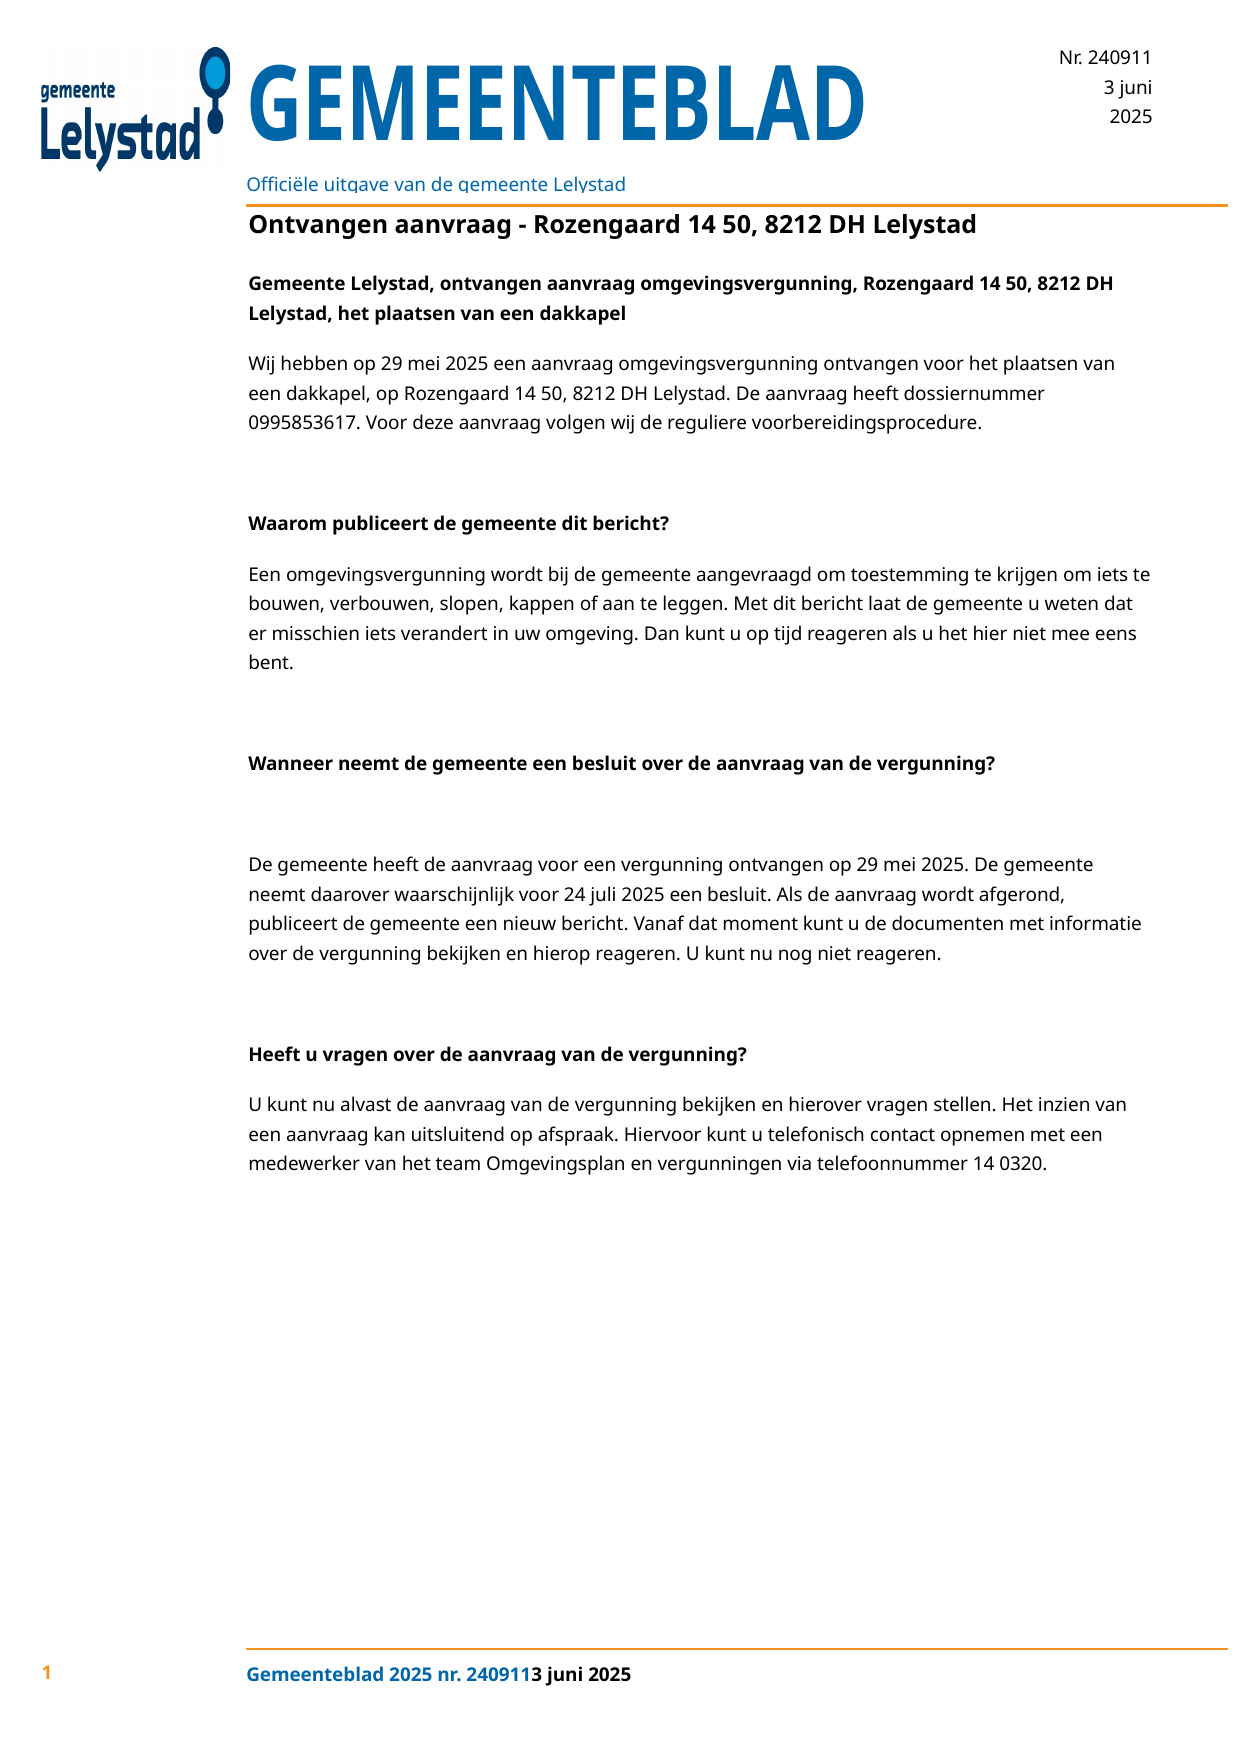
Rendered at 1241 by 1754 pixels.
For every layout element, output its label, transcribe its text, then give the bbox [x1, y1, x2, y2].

text De gemeente heeft de aanvraag voor een vergunning ontvangen op 29 mei 2025. De gemeente neemt daarover waarschijnlijk voor 24 juli 2025 een besluit. Als de aanvraag wordt afgerond, publiceert de gemeente een nieuw bericht. Vanaf dat moment kunt u de documenten met informatie over de vergunning bekijken en hierop reageren. U kunt nu nog niet reageren. [248, 851, 1152, 966]
text Waarom publiceert de gemeente dit bericht? [248, 510, 1152, 536]
text Een omgevingsvergunning wordt bij de gemeente aangevraagd om toestemming te krijgen om iets te bouwen, verbouwen, slopen, kappen of aan te leggen. Met dit bericht laat de gemeente u weten dat er misschien iets verandert in uw omgeving. Dan kunt u op tijd reageren als u het hier niet mee eens bent. [248, 561, 1152, 675]
picture [41, 47, 231, 172]
text Wanneer neemt de gemeente een besluit over de aanvraag van de vergunning? [248, 750, 1152, 776]
text U kunt nu alvast de aanvraag van de vergunning bekijken en hierover vragen stellen. Het inzien van een aanvraag kan uitsluitend op afspraak. Hiervoor kunt u telefonisch contact opnemen met een medewerker van het team Omgevingsplan en vergunningen via telefoonnummer 14 0320. [248, 1091, 1152, 1176]
text Gemeente Lelystad, ontvangen aanvraag omgevingsvergunning, Rozengaard 14 50, 8212 DH Lelystad, het plaatsen van een dakkapel [248, 270, 1152, 326]
text Heeft u vragen over de aanvraag van de vergunning? [248, 1041, 1152, 1066]
text Ontvangen aanvraag - Rozengaard 14 50, 8212 DH Lelystad [248, 207, 1152, 241]
text Wij hebben op 29 mei 2025 een aanvraag omgevingsvergunning ontvangen voor het plaatsen van een dakkapel, op Rozengaard 14 50, 8212 DH Lelystad. De aanvraag heeft dossiernummer 0995853617. Voor deze aanvraag volgen wij de reguliere voorbereidingsprocedure. [248, 350, 1152, 435]
